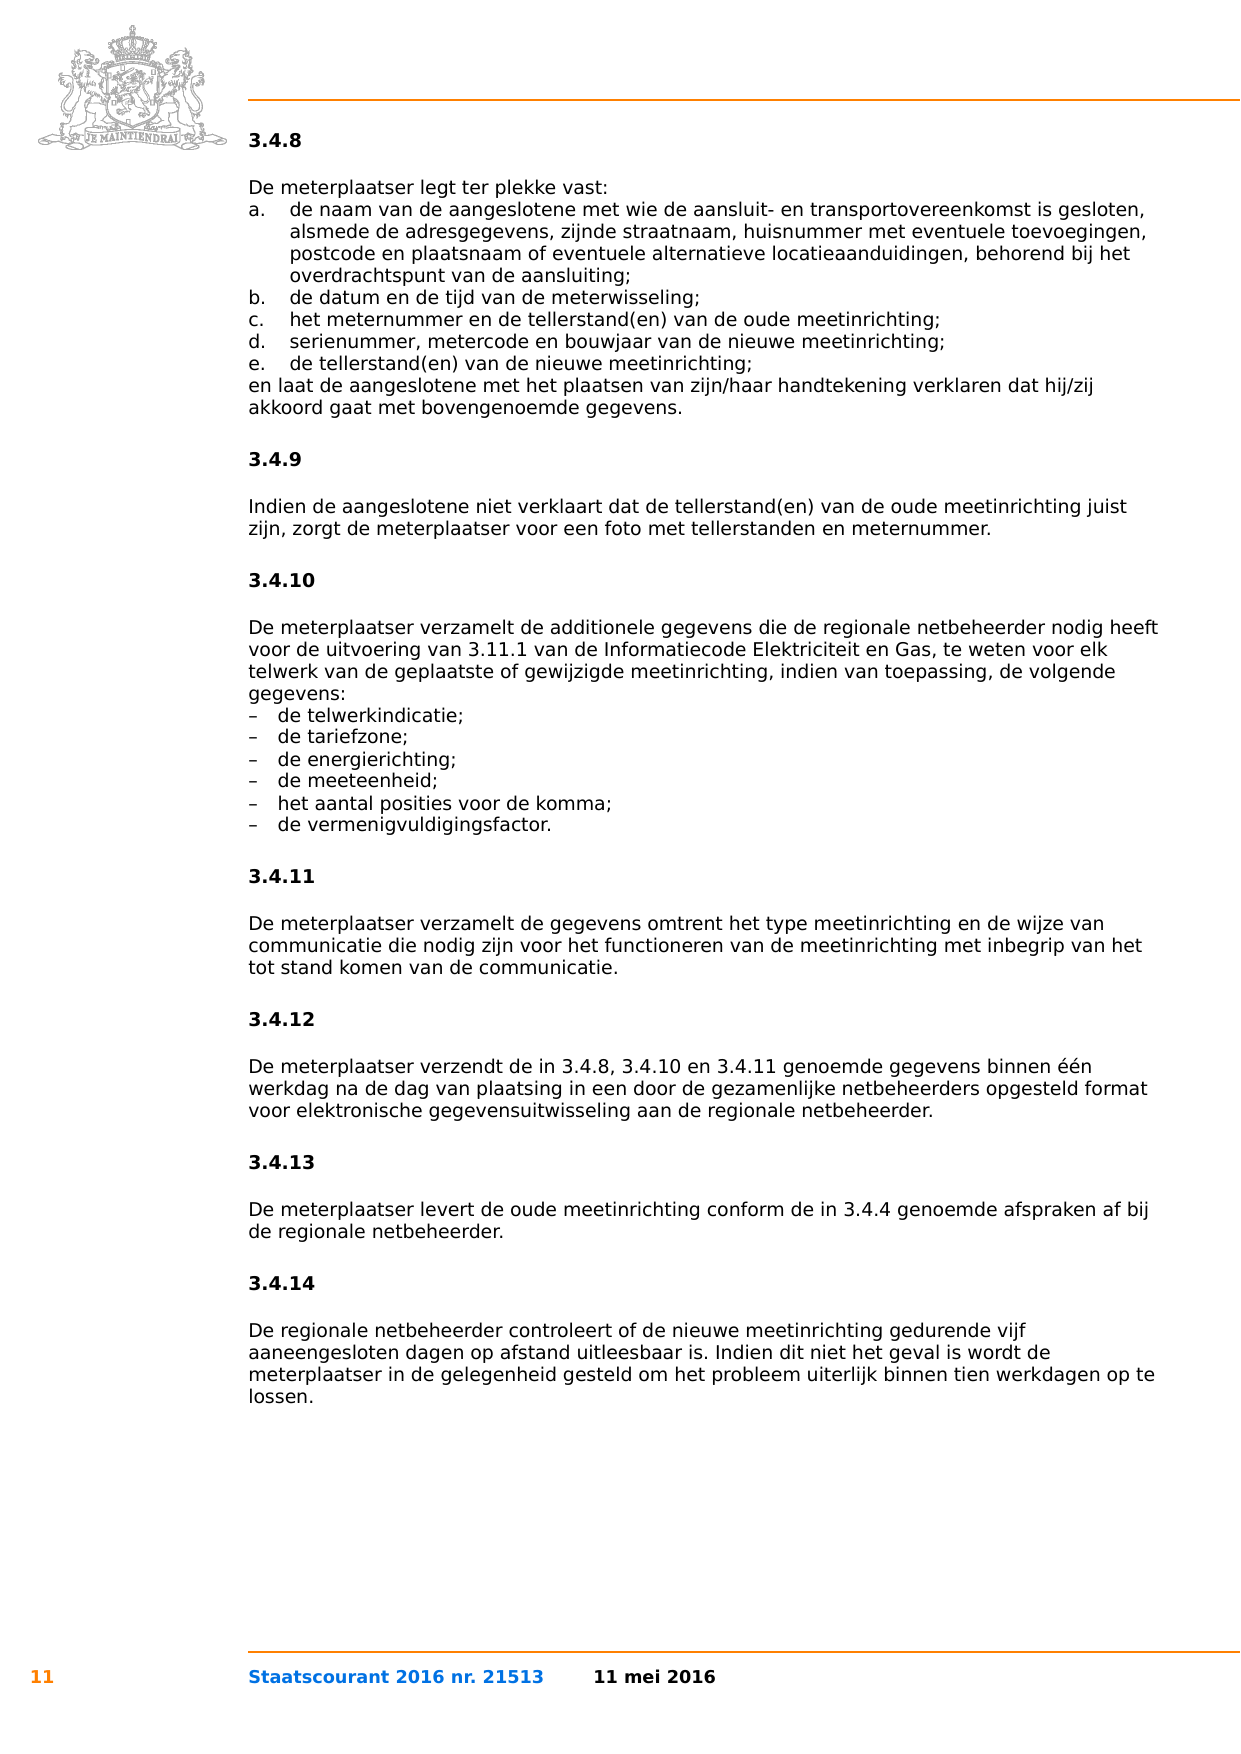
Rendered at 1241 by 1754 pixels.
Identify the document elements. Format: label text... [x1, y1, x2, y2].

text De meterplaatser verzendt de in 3.4.8, 3.4.10 en 3.4.11 genoemde gegevens binnen één werkdag na de dag van plaatsing in een door de gezamenlijke netbeheerders opgesteld format voor elektronische gegevensuitwisseling aan de regionale netbeheerder. [248, 1056, 1163, 1122]
text d. serienummer, metercode en bouwjaar van de nieuwe meetinrichting; [248, 331, 1163, 353]
subtitle 3.4.9 [248, 449, 1163, 471]
text c. het meternummer en de tellerstand(en) van de oude meetinrichting; [248, 309, 1163, 331]
text De meterplaatser legt ter plekke vast: [248, 177, 1163, 199]
text De regionale netbeheerder controleert of de nieuwe meetinrichting gedurende vijf aaneengesloten dagen op afstand uitleesbaar is. Indien dit niet het geval is wordt de meterplaatser in de gelegenheid gesteld om het probleem uiterlijk binnen tien werkdagen op te lossen. [248, 1320, 1163, 1408]
text – het aantal posities voor de komma; [248, 792, 1163, 814]
text – de energierichting; [248, 748, 1163, 770]
text De meterplaatser verzamelt de additionele gegevens die de regionale netbeheerder nodig heeft voor de uitvoering van 3.11.1 van de Informatiecode Elektriciteit en Gas, te weten voor elk telwerk van de geplaatste of gewijzigde meetinrichting, indien van toepassing, de volgende gegevens: [248, 617, 1163, 704]
subtitle 3.4.13 [248, 1152, 1163, 1174]
text – de vermenigvuldigingsfactor. [248, 814, 1163, 836]
subtitle 3.4.11 [248, 866, 1163, 888]
text e. de tellerstand(en) van de nieuwe meetinrichting; [248, 353, 1163, 375]
subtitle 3.4.12 [248, 1009, 1163, 1031]
text De meterplaatser verzamelt de gegevens omtrent het type meetinrichting en de wijze van communicatie die nodig zijn voor het functioneren van de meetinrichting met inbegrip van het tot stand komen van de communicatie. [248, 913, 1163, 979]
text – de meeteenheid; [248, 770, 1163, 792]
text en laat de aangeslotene met het plaatsen van zijn/haar handtekening verklaren dat hij/zij akkoord gaat met bovengenoemde gegevens. [248, 375, 1163, 419]
text a. de naam van de aangeslotene met wie de aansluit- en transportovereenkomst is gesloten, alsmede de adresgegevens, zijnde straatnaam, huisnummer met eventuele toevoegingen, postcode en plaatsnaam of eventuele alternatieve locatieaanduidingen, behorend bij het overdrachtspunt van de aansluiting; [248, 199, 1163, 287]
subtitle 3.4.14 [248, 1273, 1163, 1295]
picture [38, 25, 227, 150]
subtitle 3.4.8 [248, 130, 1163, 152]
text – de tariefzone; [248, 726, 1163, 748]
text Indien de aangeslotene niet verklaart dat de tellerstand(en) van de oude meetinrichting juist zijn, zorgt de meterplaatser voor een foto met tellerstanden en meternummer. [248, 496, 1163, 539]
text – de telwerkindicatie; [248, 704, 1163, 726]
subtitle 3.4.10 [248, 569, 1163, 592]
text b. de datum en de tijd van de meterwisseling; [248, 287, 1163, 309]
text De meterplaatser levert de oude meetinrichting conform de in 3.4.4 genoemde afspraken af bij de regionale netbeheerder. [248, 1199, 1163, 1243]
